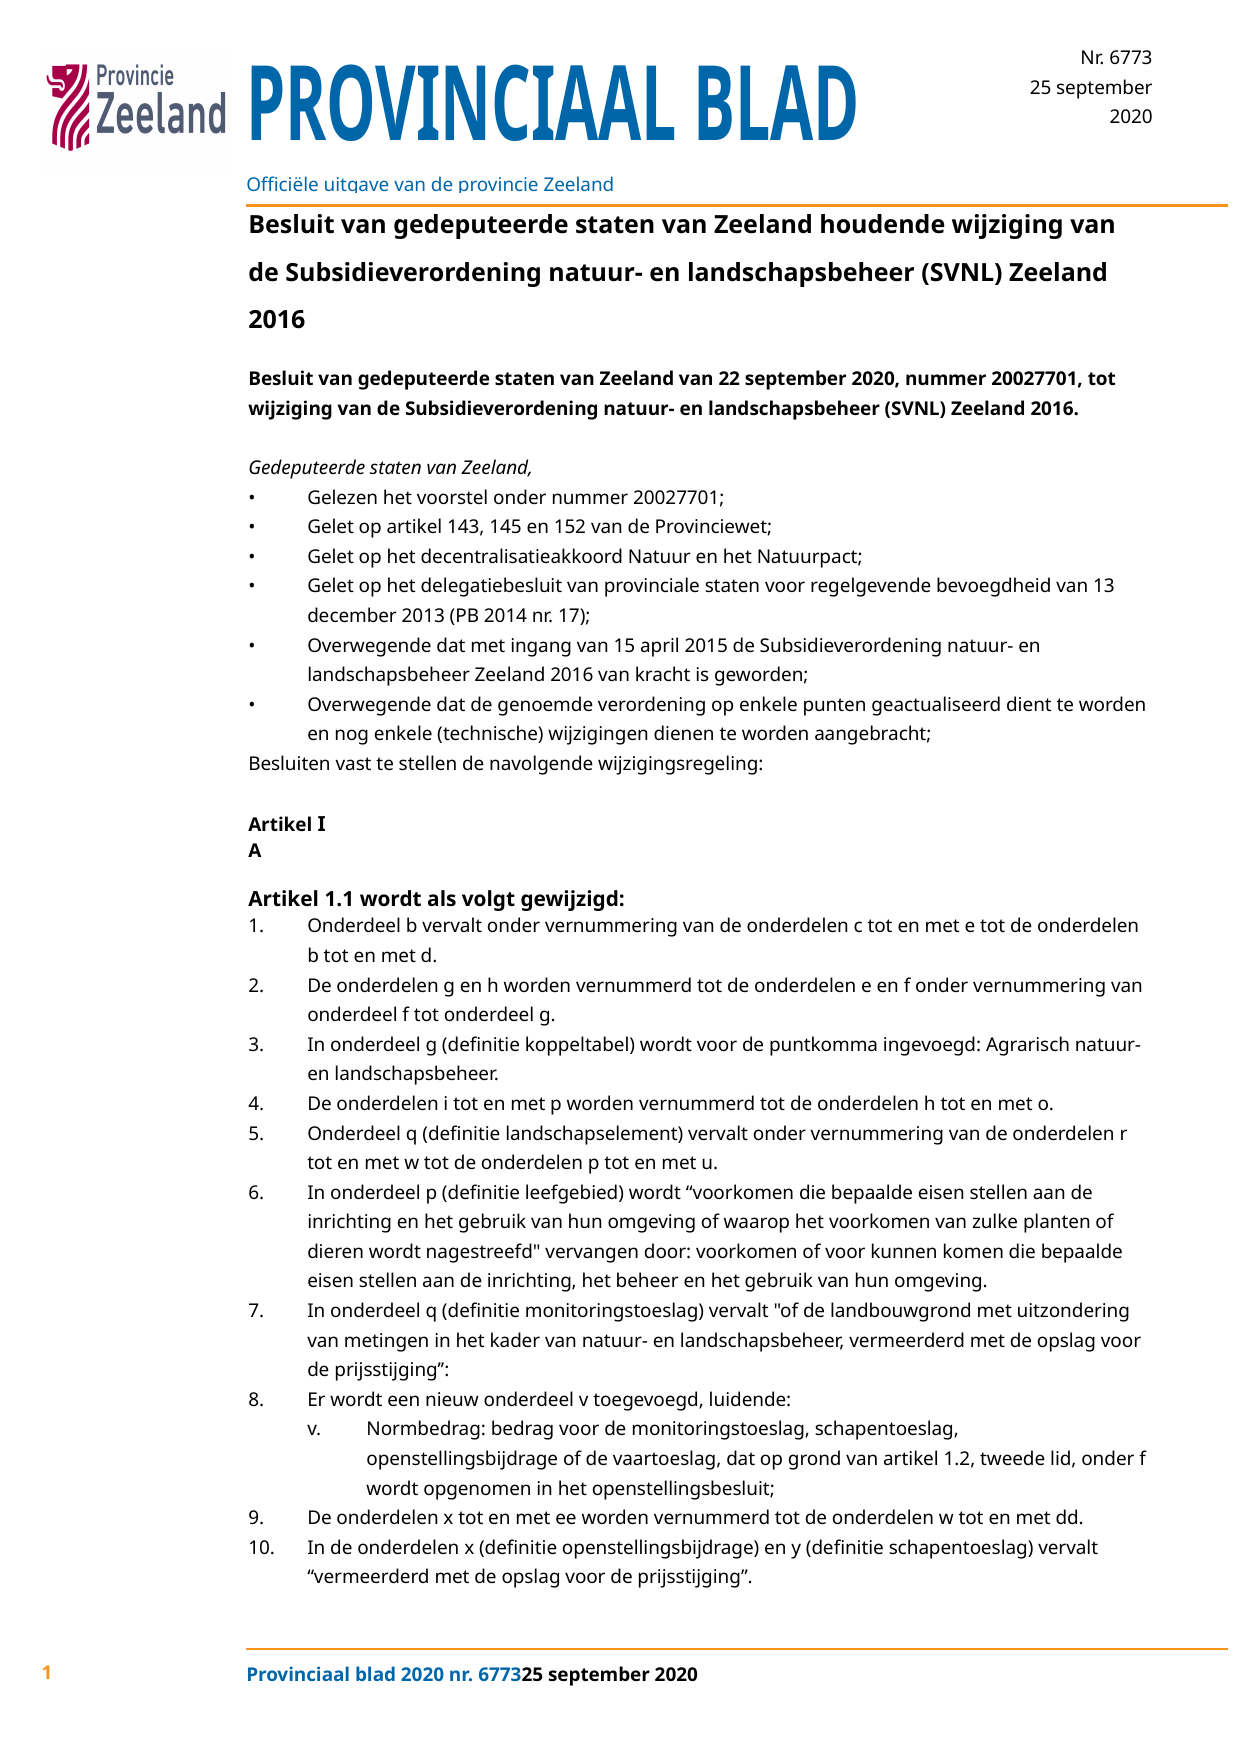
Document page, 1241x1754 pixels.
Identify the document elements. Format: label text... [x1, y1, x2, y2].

list In de onderdelen x (definitie openstellingsbijdrage) en y (definitie schapentoeslag) vervalt “vermeerderd met de opslag voor de prijsstijging”. [248, 1534, 1152, 1589]
list Gelet op het delegatiebesluit van provinciale staten voor regelgevende bevoegdheid van 13 december 2013 (PB 2014 nr. 17); [248, 573, 1152, 628]
list De onderdelen g en h worden vernummerd tot de onderdelen e en f onder vernummering van onderdeel f tot onderdeel g. [248, 972, 1152, 1027]
text Artikel 1.1 wordt als volgt gewijzigd: [248, 884, 1152, 913]
picture [41, 47, 231, 172]
list Er wordt een nieuw onderdeel v toegevoegd, luidende: [248, 1386, 1152, 1412]
text A [248, 838, 1152, 863]
text Gedeputeerde staten van Zeeland, [248, 454, 1152, 480]
list De onderdelen x tot en met ee worden vernummerd tot de onderdelen w tot en met dd. [248, 1504, 1152, 1530]
list Gelezen het voorstel onder nummer 20027701; [248, 484, 1152, 509]
list Gelet op het decentralisatieakkoord Natuur en het Natuurpact; [248, 543, 1152, 569]
list Overwegende dat met ingang van 15 april 2015 de Subsidieverordening natuur- en landschapsbeheer Zeeland 2016 van kracht is geworden; [248, 632, 1152, 687]
list De onderdelen i tot en met p worden vernummerd tot de onderdelen h tot en met o. [248, 1090, 1152, 1116]
list In onderdeel g (definitie koppeltabel) wordt voor de puntkomma ingevoegd: Agrarisch natuur- en landschapsbeheer. [248, 1031, 1152, 1086]
text Artikel I [248, 809, 1152, 838]
text Besluit van gedeputeerde staten van Zeeland van 22 september 2020, nummer 20027701, tot wijziging van de Subsidieverordening natuur- en landschapsbeheer (SVNL) Zeeland 2016. [248, 366, 1152, 421]
list In onderdeel q (definitie monitoringstoeslag) vervalt "of de landbouwgrond met uitzondering van metingen in het kader van natuur- en landschapsbeheer, vermeerderd met de opslag voor de prijsstijging’’: [248, 1297, 1152, 1382]
list Onderdeel b vervalt onder vernummering van de onderdelen c tot en met e tot de onderdelen b tot en met d. [248, 913, 1152, 968]
list Normbedrag: bedrag voor de monitoringstoeslag, schapentoeslag, openstellingsbijdrage of de vaartoeslag, dat op grond van artikel 1.2, tweede lid, onder f wordt opgenomen in het openstellingsbesluit; [307, 1416, 1152, 1501]
list Onderdeel q (definitie landschapselement) vervalt onder vernummering van de onderdelen r tot en met w tot de onderdelen p tot en met u. [248, 1120, 1152, 1175]
list Overwegende dat de genoemde verordening op enkele punten geactualiseerd dient te worden en nog enkele (technische) wijzigingen dienen te worden aangebracht; [248, 691, 1152, 746]
list Gelet op artikel 143, 145 en 152 van de Provinciewet; [248, 513, 1152, 539]
list In onderdeel p (definitie leefgebied) wordt “voorkomen die bepaalde eisen stellen aan de inrichting en het gebruik van hun omgeving of waarop het voorkomen van zulke planten of dieren wordt nagestreefd" vervangen door: voorkomen of voor kunnen komen die bepaalde eisen stellen aan de inrichting, het beheer en het gebruik van hun omgeving. [248, 1179, 1152, 1293]
text Besluiten vast te stellen de navolgende wijzigingsregeling: [248, 750, 1152, 776]
text Besluit van gedeputeerde staten van Zeeland houdende wijziging van de Subsidieverordening natuur- en landschapsbeheer (SVNL) Zeeland 2016 [248, 207, 1152, 336]
